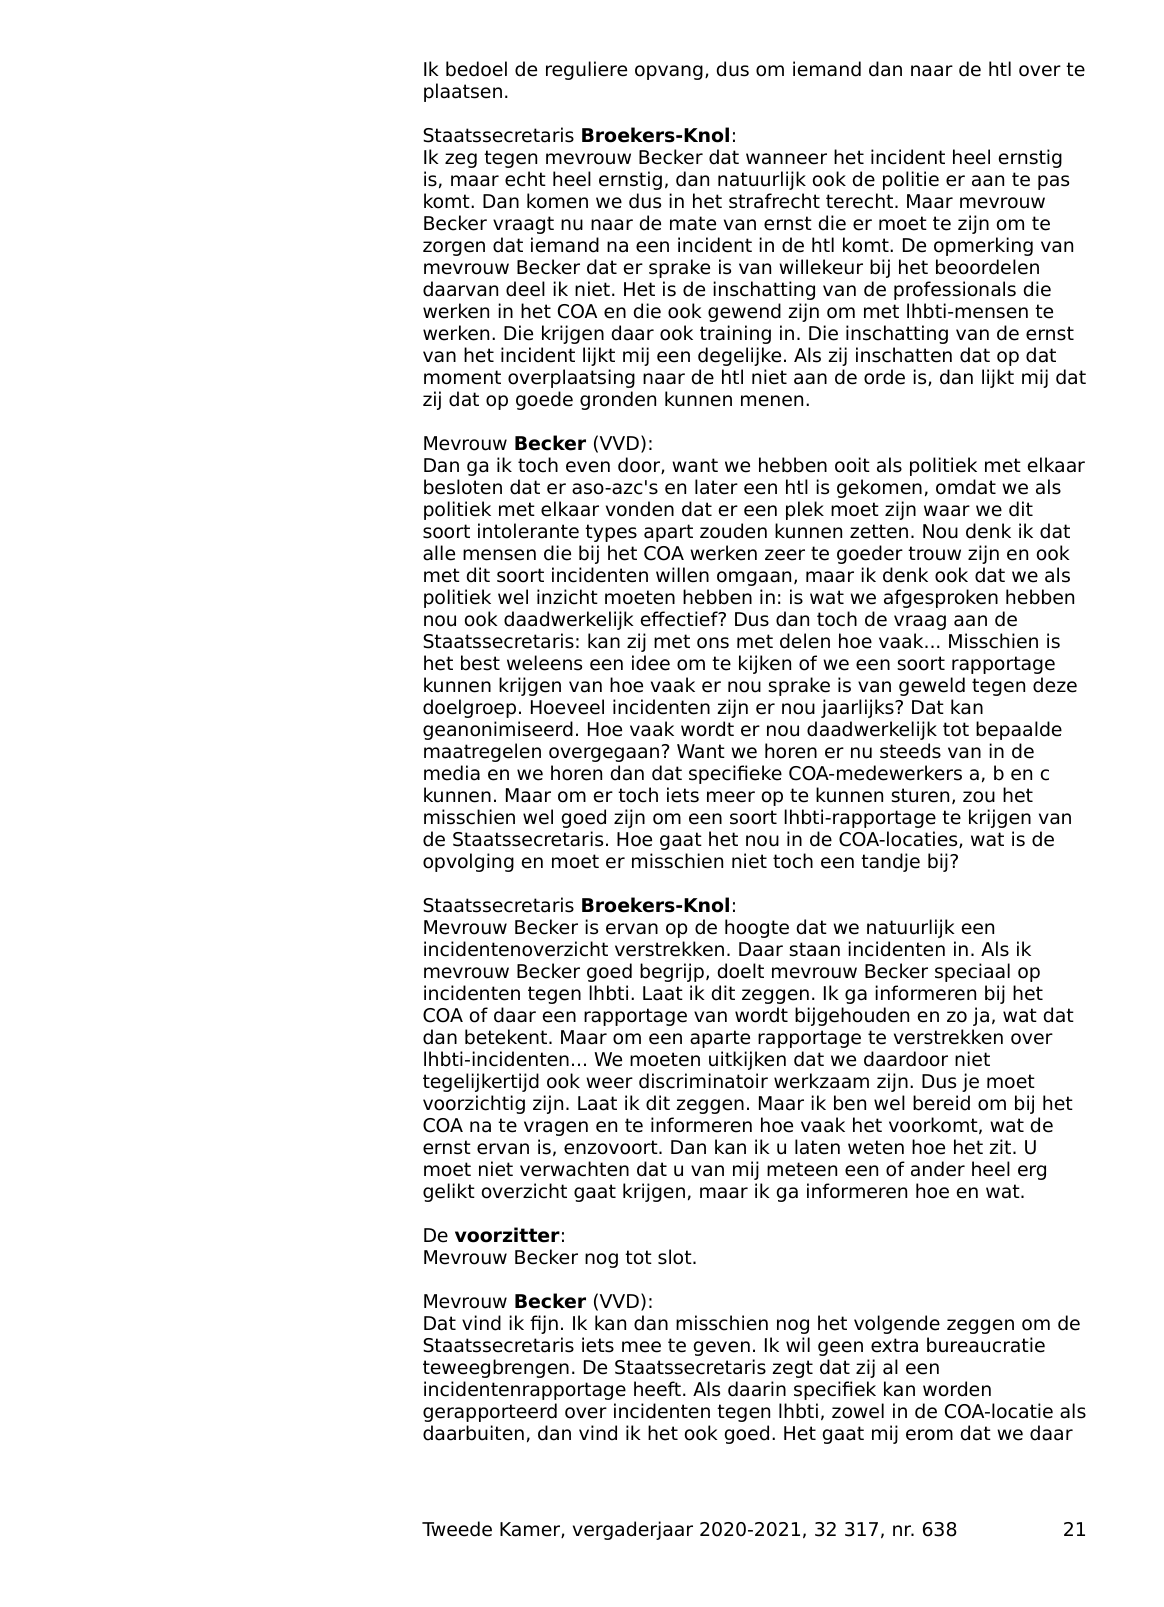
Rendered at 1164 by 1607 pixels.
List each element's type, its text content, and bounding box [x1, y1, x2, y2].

text Dan ga ik toch even door, want we hebben ooit als politiek met elkaar besloten dat er aso-azc's en later een htl is gekomen, omdat we als politiek met elkaar vonden dat er een plek moet zijn waar we dit soort intolerante types apart zouden kunnen zetten. Nou denk ik dat alle mensen die bij het COA werken zeer te goeder trouw zijn en ook met dit soort incidenten willen omgaan, maar ik denk ook dat we als politiek wel inzicht moeten hebben in: is wat we afgesproken hebben nou ook daadwerkelijk effectief? Dus dan toch de vraag aan de Staatssecretaris: kan zij met ons met delen hoe vaak... Misschien is het best weleens een idee om te kijken of we een soort rapportage kunnen krijgen van hoe vaak er nou sprake is van geweld tegen deze doelgroep. Hoeveel incidenten zijn er nou jaarlijks? Dat kan geanonimiseerd. Hoe vaak wordt er nou daadwerkelijk tot bepaalde maatregelen overgegaan? Want we horen er nu steeds van in de media en we horen dan dat specifieke COA-medewerkers a, b en c kunnen. Maar om er toch iets meer op te kunnen sturen, zou het misschien wel goed zijn om een soort lhbti-rapportage te krijgen van de Staatssecretaris. Hoe gaat het nou in de COA-locaties, wat is de opvolging en moet er misschien niet toch een tandje bij? [422, 455, 1087, 873]
text Mevrouw Becker is ervan op de hoogte dat we natuurlijk een incidentenoverzicht verstrekken. Daar staan incidenten in. Als ik mevrouw Becker goed begrijp, doelt mevrouw Becker speciaal op incidenten tegen lhbti. Laat ik dit zeggen. Ik ga informeren bij het COA of daar een rapportage van wordt bijgehouden en zo ja, wat dat dan betekent. Maar om een aparte rapportage te verstrekken over lhbti-incidenten... We moeten uitkijken dat we daardoor niet tegelijkertijd ook weer discriminatoir werkzaam zijn. Dus je moet voorzichtig zijn. Laat ik dit zeggen. Maar ik ben wel bereid om bij het COA na te vragen en te informeren hoe vaak het voorkomt, wat de ernst ervan is, enzovoort. Dan kan ik u laten weten hoe het zit. U moet niet verwachten dat u van mij meteen een of ander heel erg gelikt overzicht gaat krijgen, maar ik ga informeren hoe en wat. [422, 917, 1087, 1203]
text Ik zeg tegen mevrouw Becker dat wanneer het incident heel ernstig is, maar echt heel ernstig, dan natuurlijk ook de politie er aan te pas komt. Dan komen we dus in het strafrecht terecht. Maar mevrouw Becker vraagt nu naar de mate van ernst die er moet te zijn om te zorgen dat iemand na een incident in de htl komt. De opmerking van mevrouw Becker dat er sprake is van willekeur bij het beoordelen daarvan deel ik niet. Het is de inschatting van de professionals die werken in het COA en die ook gewend zijn om met lhbti-mensen te werken. Die krijgen daar ook training in. Die inschatting van de ernst van het incident lijkt mij een degelijke. Als zij inschatten dat op dat moment overplaatsing naar de htl niet aan de orde is, dan lijkt mij dat zij dat op goede gronden kunnen menen. [422, 147, 1087, 411]
text Staatssecretaris Broekers-Knol: [422, 895, 1087, 917]
text Staatssecretaris Broekers-Knol: [422, 125, 1087, 147]
text Mevrouw Becker (VVD): [422, 433, 1087, 455]
text Mevrouw Becker nog tot slot. [422, 1247, 1087, 1269]
text De voorzitter: [422, 1225, 1087, 1247]
text Mevrouw Becker (VVD): [422, 1291, 1087, 1313]
text Dat vind ik fijn. Ik kan dan misschien nog het volgende zeggen om de Staatssecretaris iets mee te geven. Ik wil geen extra bureaucratie teweegbrengen. De Staatssecretaris zegt dat zij al een incidentenrapportage heeft. Als daarin specifiek kan worden gerapporteerd over incidenten tegen lhbti, zowel in de COA-locatie als daarbuiten, dan vind ik het ook goed. Het gaat mij erom dat we daar [422, 1313, 1087, 1445]
text Ik bedoel de reguliere opvang, dus om iemand dan naar de htl over te plaatsen. [422, 59, 1087, 103]
